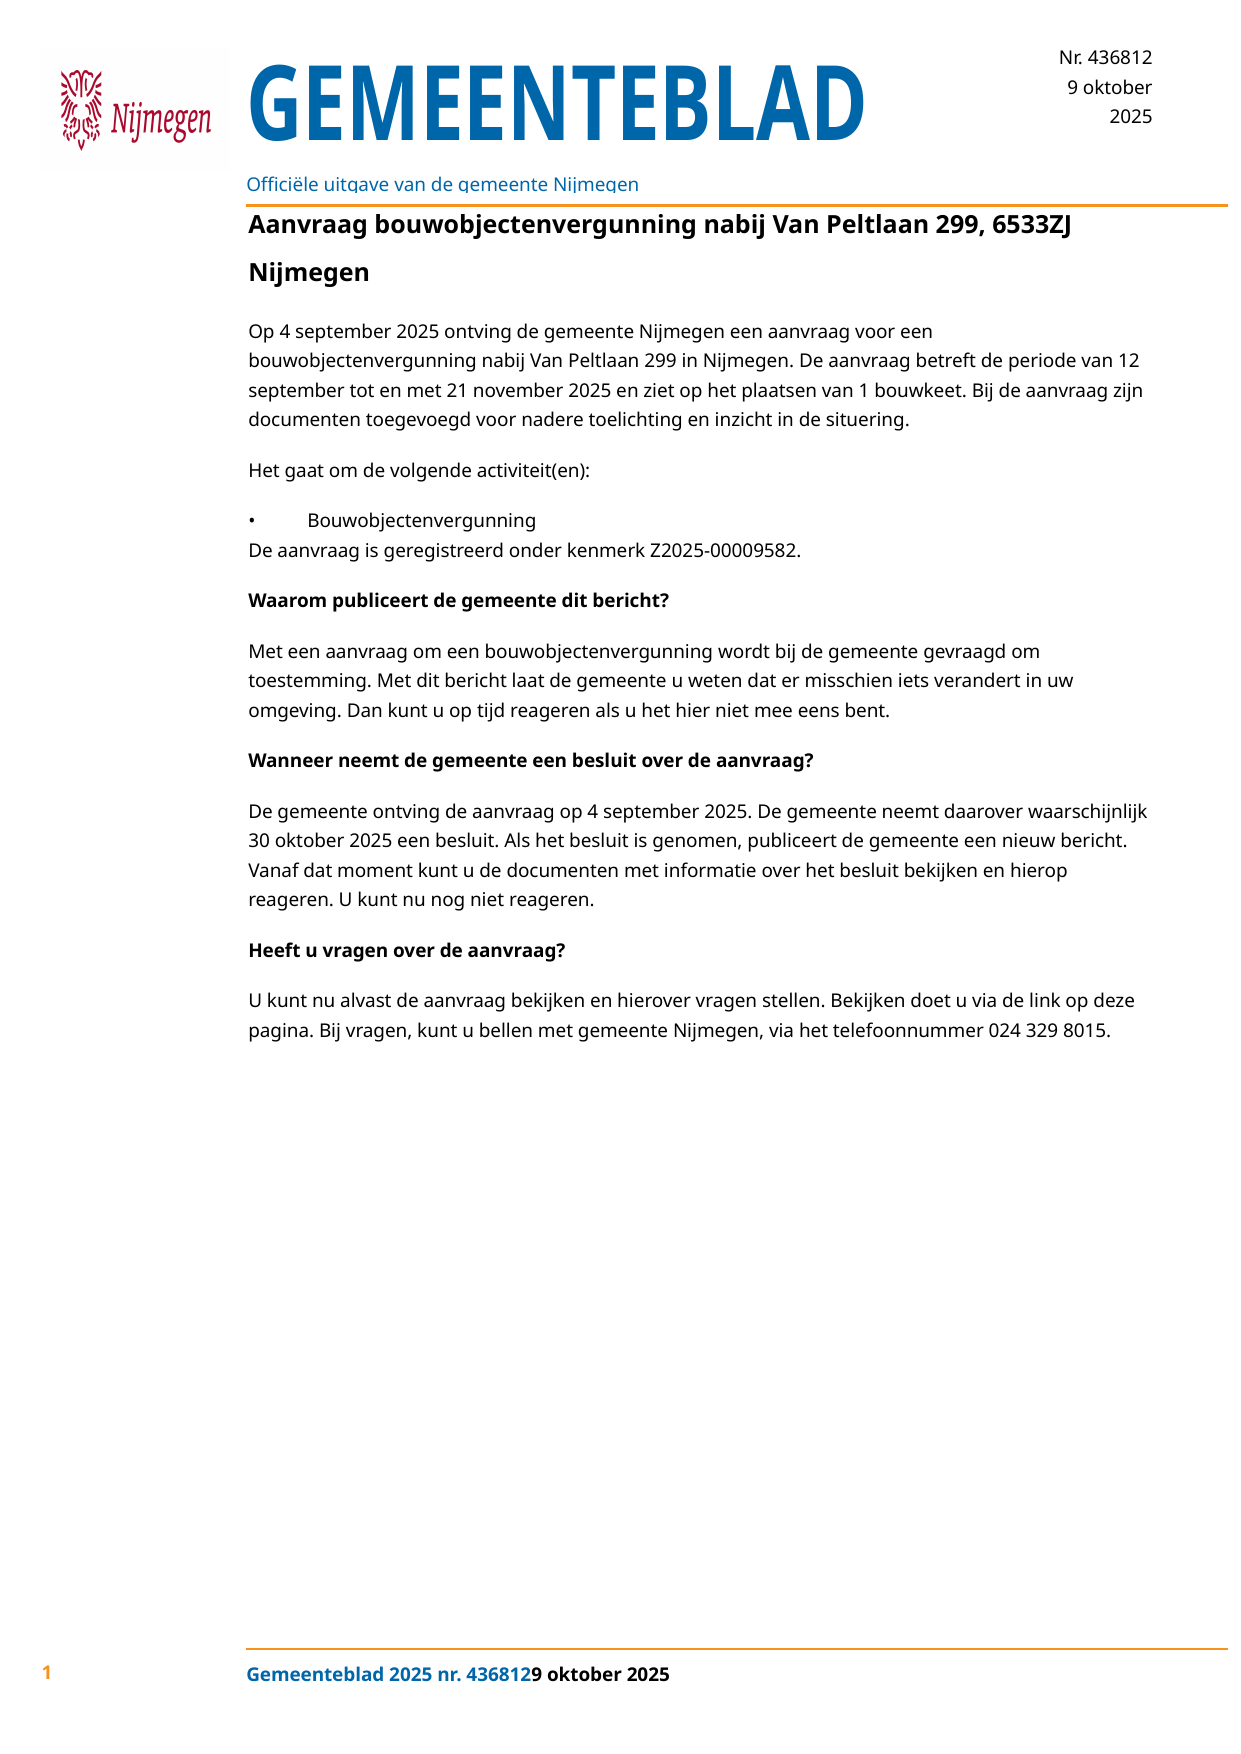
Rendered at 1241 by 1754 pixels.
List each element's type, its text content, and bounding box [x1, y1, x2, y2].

text Met een aanvraag om een bouwobjectenvergunning wordt bij de gemeente gevraagd om toestemming. Met dit bericht laat de gemeente u weten dat er misschien iets verandert in uw omgeving. Dan kunt u op tijd reageren als u het hier niet mee eens bent. [248, 638, 1152, 723]
text Waarom publiceert de gemeente dit bericht? [248, 587, 1152, 613]
text Op 4 september 2025 ontving de gemeente Nijmegen een aanvraag voor een bouwobjectenvergunning nabij Van Peltlaan 299 in Nijmegen. De aanvraag betreft de periode van 12 september tot en met 21 november 2025 en ziet op het plaatsen van 1 bouwkeet. Bij de aanvraag zijn documenten toegevoegd voor nadere toelichting en inzicht in de situering. [248, 318, 1152, 432]
text Aanvraag bouwobjectenvergunning nabij Van Peltlaan 299, 6533ZJ Nijmegen [248, 207, 1152, 288]
text De aanvraag is geregistreerd onder kenmerk Z2025-00009582. [248, 537, 1152, 563]
picture [41, 47, 231, 172]
list Bouwobjectenvergunning [248, 507, 1152, 533]
text Wanneer neemt de gemeente een besluit over de aanvraag? [248, 747, 1152, 773]
text U kunt nu alvast de aanvraag bekijken en hierover vragen stellen. Bekijken doet u via de link op deze pagina. Bij vragen, kunt u bellen met gemeente Nijmegen, via het telefoonnummer 024 329 8015. [248, 987, 1152, 1043]
text Het gaat om de volgende activiteit(en): [248, 457, 1152, 483]
text De gemeente ontving de aanvraag op 4 september 2025. De gemeente neemt daarover waarschijnlijk 30 oktober 2025 een besluit. Als het besluit is genomen, publiceert de gemeente een nieuw bericht. Vanaf dat moment kunt u de documenten met informatie over het besluit bekijken en hierop reageren. U kunt nu nog niet reageren. [248, 798, 1152, 912]
text Heeft u vragen over de aanvraag? [248, 937, 1152, 963]
